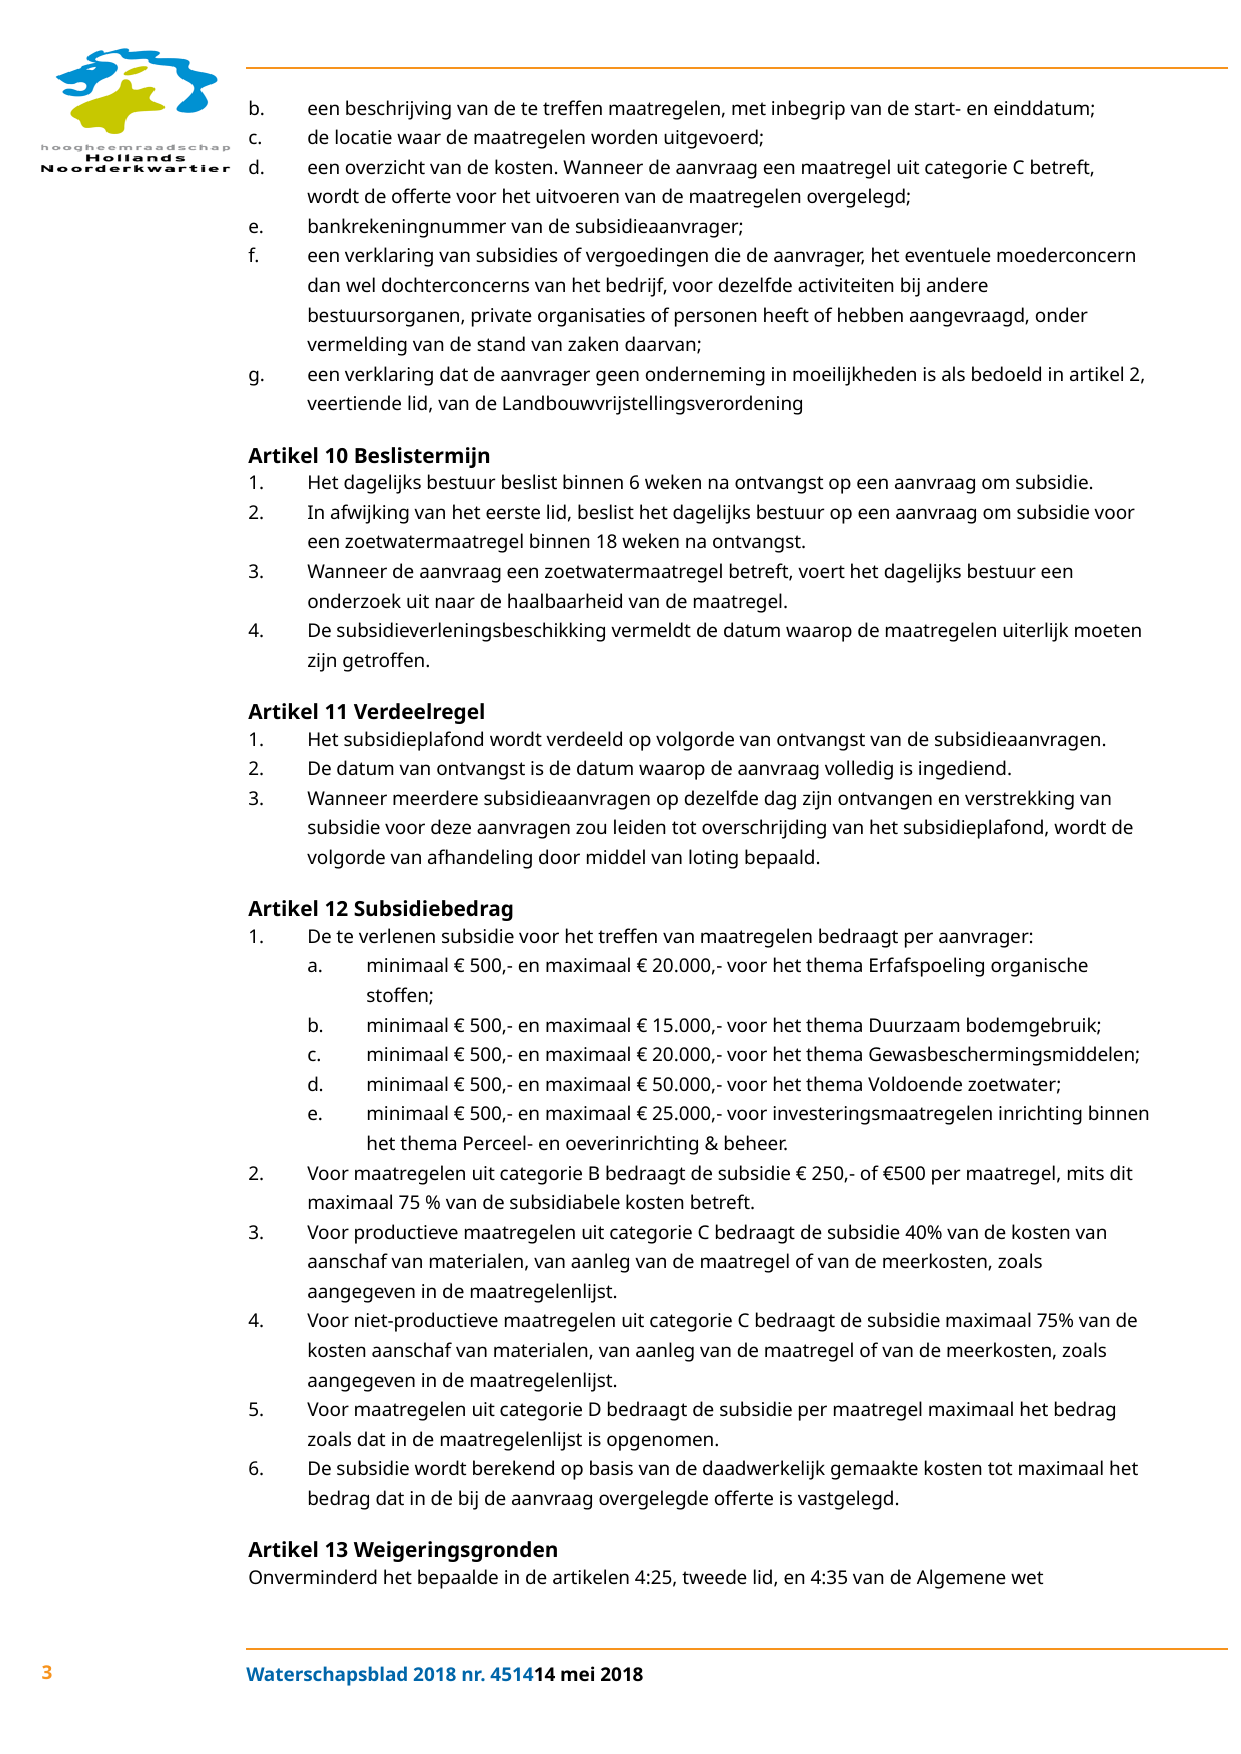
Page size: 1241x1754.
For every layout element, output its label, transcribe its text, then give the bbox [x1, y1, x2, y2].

list minimaal € 500,- en maximaal € 25.000,- voor investeringsmaatregelen inrichting binnen het thema Perceel- en oeverinrichting & beheer. [307, 1101, 1152, 1156]
list De te verlenen subsidie voor het treffen van maatregelen bedraagt per aanvrager: [248, 923, 1152, 949]
text Artikel 10 Beslistermijn [248, 441, 1152, 469]
list De subsidie wordt berekend op basis van de daadwerkelijk gemaakte kosten tot maximaal het bedrag dat in de bij de aanvraag overgelegde offerte is vastgelegd. [248, 1456, 1152, 1511]
list Voor maatregelen uit categorie D bedraagt de subsidie per maatregel maximaal het bedrag zoals dat in de maatregelenlijst is opgenomen. [248, 1396, 1152, 1452]
list Voor productieve maatregelen uit categorie C bedraagt de subsidie 40% van de kosten van aanschaf van materialen, van aanleg van de maatregel of van de meerkosten, zoals aangegeven in de maatregelenlijst. [248, 1219, 1152, 1304]
list De subsidieverleningsbeschikking vermeldt de datum waarop de maatregelen uiterlijk moeten zijn getroffen. [248, 617, 1152, 673]
list minimaal € 500,- en maximaal € 20.000,- voor het thema Erfafspoeling organische stoffen; [307, 953, 1152, 1008]
list Het dagelijks bestuur beslist binnen 6 weken na ontvangst op een aanvraag om subsidie. [248, 469, 1152, 495]
text Onverminderd het bepaalde in de artikelen 4:25, tweede lid, en 4:35 van de Algemene wet [248, 1564, 1152, 1590]
picture [41, 47, 231, 172]
list Voor maatregelen uit categorie B bedraagt de subsidie € 250,- of €500 per maatregel, mits dit maximaal 75 % van de subsidiabele kosten betreft. [248, 1160, 1152, 1215]
list de locatie waar de maatregelen worden uitgevoerd; [248, 124, 1152, 150]
list een verklaring dat de aanvrager geen onderneming in moeilijkheden is als bedoeld in artikel 2, veertiende lid, van de Landbouwvrijstellingsverordening [248, 361, 1152, 416]
list Het subsidieplafond wordt verdeeld op volgorde van ontvangst van de subsidieaanvragen. [248, 726, 1152, 752]
list minimaal € 500,- en maximaal € 20.000,- voor het thema Gewasbeschermingsmiddelen; [307, 1041, 1152, 1067]
list Wanneer de aanvraag een zoetwatermaatregel betreft, voert het dagelijks bestuur een onderzoek uit naar de haalbaarheid van de maatregel. [248, 558, 1152, 613]
list een verklaring van subsidies of vergoedingen die de aanvrager, het eventuele moederconcern dan wel dochterconcerns van het bedrijf, voor dezelfde activiteiten bij andere bestuursorganen, private organisaties of personen heeft of hebben aangevraagd, onder vermelding van de stand van zaken daarvan; [248, 243, 1152, 357]
list minimaal € 500,- en maximaal € 15.000,- voor het thema Duurzaam bodemgebruik; [307, 1012, 1152, 1037]
list minimaal € 500,- en maximaal € 50.000,- voor het thema Voldoende zoetwater; [307, 1071, 1152, 1097]
list Voor niet-productieve maatregelen uit categorie C bedraagt de subsidie maximaal 75% van de kosten aanschaf van materialen, van aanleg van de maatregel of van de meerkosten, zoals aangegeven in de maatregelenlijst. [248, 1308, 1152, 1392]
text Artikel 13 Weigeringsgronden [248, 1536, 1152, 1564]
list bankrekeningnummer van de subsidieaanvrager; [248, 213, 1152, 239]
list een beschrijving van de te treffen maatregelen, met inbegrip van de start- en einddatum; [248, 95, 1152, 121]
list In afwijking van het eerste lid, beslist het dagelijks bestuur op een aanvraag om subsidie voor een zoetwatermaatregel binnen 18 weken na ontvangst. [248, 499, 1152, 554]
list een overzicht van de kosten. Wanneer de aanvraag een maatregel uit categorie C betreft, wordt de offerte voor het uitvoeren van de maatregelen overgelegd; [248, 154, 1152, 209]
list De datum van ontvangst is de datum waarop de aanvraag volledig is ingediend. [248, 755, 1152, 781]
text Artikel 12 Subsidiebedrag [248, 894, 1152, 923]
list Wanneer meerdere subsidieaanvragen op dezelfde dag zijn ontvangen en verstrekking van subsidie voor deze aanvragen zou leiden tot overschrijding van het subsidieplafond, wordt de volgorde van afhandeling door middel van loting bepaald. [248, 785, 1152, 870]
text Artikel 11 Verdeelregel [248, 697, 1152, 726]
